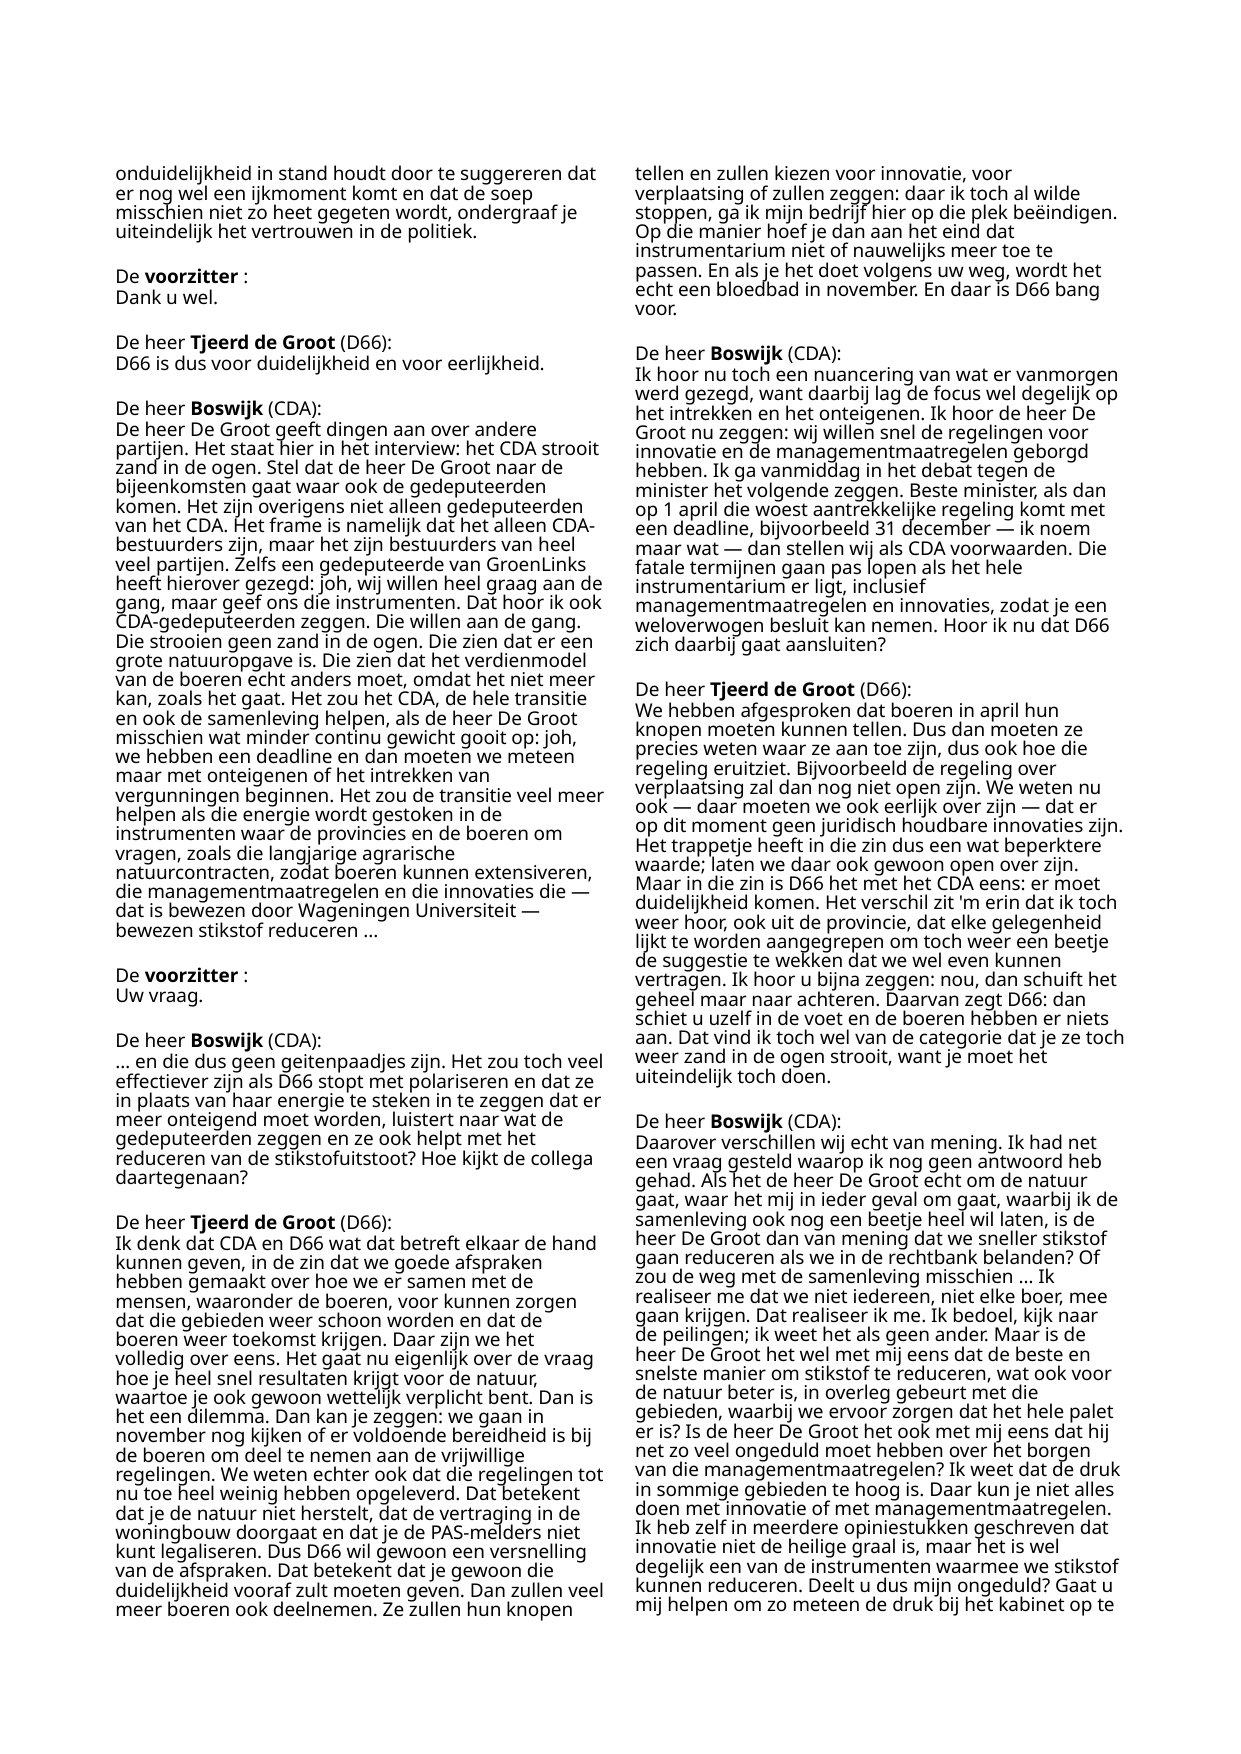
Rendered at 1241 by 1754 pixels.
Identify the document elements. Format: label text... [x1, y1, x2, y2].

text De voorzitter : [115, 962, 605, 987]
text tellen en zullen kiezen voor innovatie, voor verplaatsing of zullen zeggen: daar ik toch al wilde stoppen, ga ik mijn bedrijf hier op die plek beëindigen. Op die manier hoef je dan aan het eind dat instrumentarium niet of nauwelijks meer toe te passen. En als je het doet volgens uw weg, wordt het echt een bloedbad in november. En daar is D66 bang voor. [635, 165, 1125, 319]
text De heer Tjeerd de Groot (D66): [635, 676, 1125, 702]
text De heer Boswijk (CDA): [635, 1108, 1125, 1134]
text De heer De Groot geeft dingen aan over andere partijen. Het staat hier in het interview: het CDA strooit zand in de ogen. Stel dat de heer De Groot naar de bijeenkomsten gaat waar ook de gedeputeerden komen. Het zijn overigens niet alleen gedeputeerden van het CDA. Het frame is namelijk dat het alleen CDA-bestuurders zijn, maar het zijn bestuurders van heel veel partijen. Zelfs een gedeputeerde van GroenLinks heeft hierover gezegd: joh, wij willen heel graag aan de gang, maar geef ons die instrumenten. Dat hoor ik ook CDA-gedeputeerden zeggen. Die willen aan de gang. Die strooien geen zand in de ogen. Die zien dat er een grote natuuropgave is. Die zien dat het verdienmodel van de boeren echt anders moet, omdat het niet meer kan, zoals het gaat. Het zou het CDA, de hele transitie en ook de samenleving helpen, als de heer De Groot misschien wat minder continu gewicht gooit op: joh, we hebben een deadline en dan moeten we meteen maar met onteigenen of het intrekken van vergunningen beginnen. Het zou de transitie veel meer helpen als die energie wordt gestoken in de instrumenten waar de provincies en de boeren om vragen, zoals die langjarige agrarische natuurcontracten, zodat boeren kunnen extensiveren, die managementmaatregelen en die innovaties die — dat is bewezen door Wageningen Universiteit — bewezen stikstof reduceren ... [115, 421, 605, 941]
text Ik hoor nu toch een nuancering van wat er vanmorgen werd gezegd, want daarbij lag de focus wel degelijk op het intrekken en het onteigenen. Ik hoor de heer De Groot nu zeggen: wij willen snel de regelingen voor innovatie en de managementmaatregelen geborgd hebben. Ik ga vanmiddag in het debat tegen de minister het volgende zeggen. Beste minister, als dan op 1 april die woest aantrekkelijke regeling komt met een deadline, bijvoorbeeld 31 december — ik noem maar wat — dan stellen wij als CDA voorwaarden. Die fatale termijnen gaan pas lopen als het hele instrumentarium er ligt, inclusief managementmaatregelen en innovaties, zodat je een weloverwogen besluit kan nemen. Hoor ik nu dat D66 zich daarbij gaat aansluiten? [635, 366, 1125, 655]
text onduidelijkheid in stand houdt door te suggereren dat er nog wel een ijkmoment komt en dat de soep misschien niet zo heet gegeten wordt, ondergraaf je uiteindelijk het vertrouwen in de politiek. [115, 165, 605, 242]
text De voorzitter : [115, 263, 605, 289]
text D66 is dus voor duidelijkheid en voor eerlijkheid. [115, 355, 605, 374]
text De heer Boswijk (CDA): [635, 340, 1125, 366]
text Daarover verschillen wij echt van mening. Ik had net een vraag gesteld waarop ik nog geen antwoord heb gehad. Als het de heer De Groot echt om de natuur gaat, waar het mij in ieder geval om gaat, waarbij ik de samenleving ook nog een beetje heel wil laten, is de heer De Groot dan van mening dat we sneller stikstof gaan reduceren als we in de rechtbank belanden? Of zou de weg met de samenleving misschien … Ik realiseer me dat we niet iedereen, niet elke boer, mee gaan krijgen. Dat realiseer ik me. Ik bedoel, kijk naar de peilingen; ik weet het als geen ander. Maar is de heer De Groot het wel met mij eens dat de beste en snelste manier om stikstof te reduceren, wat ook voor de natuur beter is, in overleg gebeurt met die gebieden, waarbij we ervoor zorgen dat het hele palet er is? Is de heer De Groot het ook met mij eens dat hij net zo veel ongeduld moet hebben over het borgen van die managementmaatregelen? Ik weet dat de druk in sommige gebieden te hoog is. Daar kun je niet alles doen met innovatie of met managementmaatregelen. Ik heb zelf in meerdere opiniestukken geschreven dat innovatie niet de heilige graal is, maar het is wel degelijk een van de instrumenten waarmee we stikstof kunnen reduceren. Deelt u dus mijn ongeduld? Gaat u mij helpen om zo meteen de druk bij het kabinet op te [635, 1134, 1125, 1615]
text We hebben afgesproken dat boeren in april hun knopen moeten kunnen tellen. Dus dan moeten ze precies weten waar ze aan toe zijn, dus ook hoe die regeling eruitziet. Bijvoorbeeld de regeling over verplaatsing zal dan nog niet open zijn. We weten nu ook — daar moeten we ook eerlijk over zijn — dat er op dit moment geen juridisch houdbare innovaties zijn. Het trappetje heeft in die zin dus een wat beperktere waarde; laten we daar ook gewoon open over zijn. Maar in die zin is D66 het met het CDA eens: er moet duidelijkheid komen. Het verschil zit 'm erin dat ik toch weer hoor, ook uit de provincie, dat elke gelegenheid lijkt te worden aangegrepen om toch weer een beetje de suggestie te wekken dat we wel even kunnen vertragen. Ik hoor u bijna zeggen: nou, dan schuift het geheel maar naar achteren. Daarvan zegt D66: dan schiet u uzelf in de voet en de boeren hebben er niets aan. Dat vind ik toch wel van de categorie dat je ze toch weer zand in de ogen strooit, want je moet het uiteindelijk toch doen. [635, 702, 1125, 1087]
text Dank u wel. [115, 289, 605, 308]
text De heer Boswijk (CDA): [115, 1028, 605, 1053]
text De heer Tjeerd de Groot (D66): [115, 1209, 605, 1235]
text De heer Boswijk (CDA): [115, 395, 605, 421]
text Ik denk dat CDA en D66 wat dat betreft elkaar de hand kunnen geven, in de zin dat we goede afspraken hebben gemaakt over hoe we er samen met de mensen, waaronder de boeren, voor kunnen zorgen dat die gebieden weer schoon worden en dat de boeren weer toekomst krijgen. Daar zijn we het volledig over eens. Het gaat nu eigenlijk over de vraag hoe je heel snel resultaten krijgt voor de natuur, waartoe je ook gewoon wettelijk verplicht bent. Dan is het een dilemma. Dan kan je zeggen: we gaan in november nog kijken of er voldoende bereidheid is bij de boeren om deel te nemen aan de vrijwillige regelingen. We weten echter ook dat die regelingen tot nu toe heel weinig hebben opgeleverd. Dat betekent dat je de natuur niet herstelt, dat de vertraging in de woningbouw doorgaat en dat je de PAS-melders niet kunt legaliseren. Dus D66 wil gewoon een versnelling van de afspraken. Dat betekent dat je gewoon die duidelijkheid vooraf zult moeten geven. Dan zullen veel meer boeren ook deelnemen. Ze zullen hun knopen [115, 1235, 605, 1620]
text … en die dus geen geitenpaadjes zijn. Het zou toch veel effectiever zijn als D66 stopt met polariseren en dat ze in plaats van haar energie te steken in te zeggen dat er meer onteigend moet worden, luistert naar wat de gedeputeerden zeggen en ze ook helpt met het reduceren van de stikstofuitstoot? Hoe kijkt de collega daartegenaan? [115, 1053, 605, 1188]
text Uw vraag. [115, 987, 605, 1007]
text De heer Tjeerd de Groot (D66): [115, 329, 605, 355]
